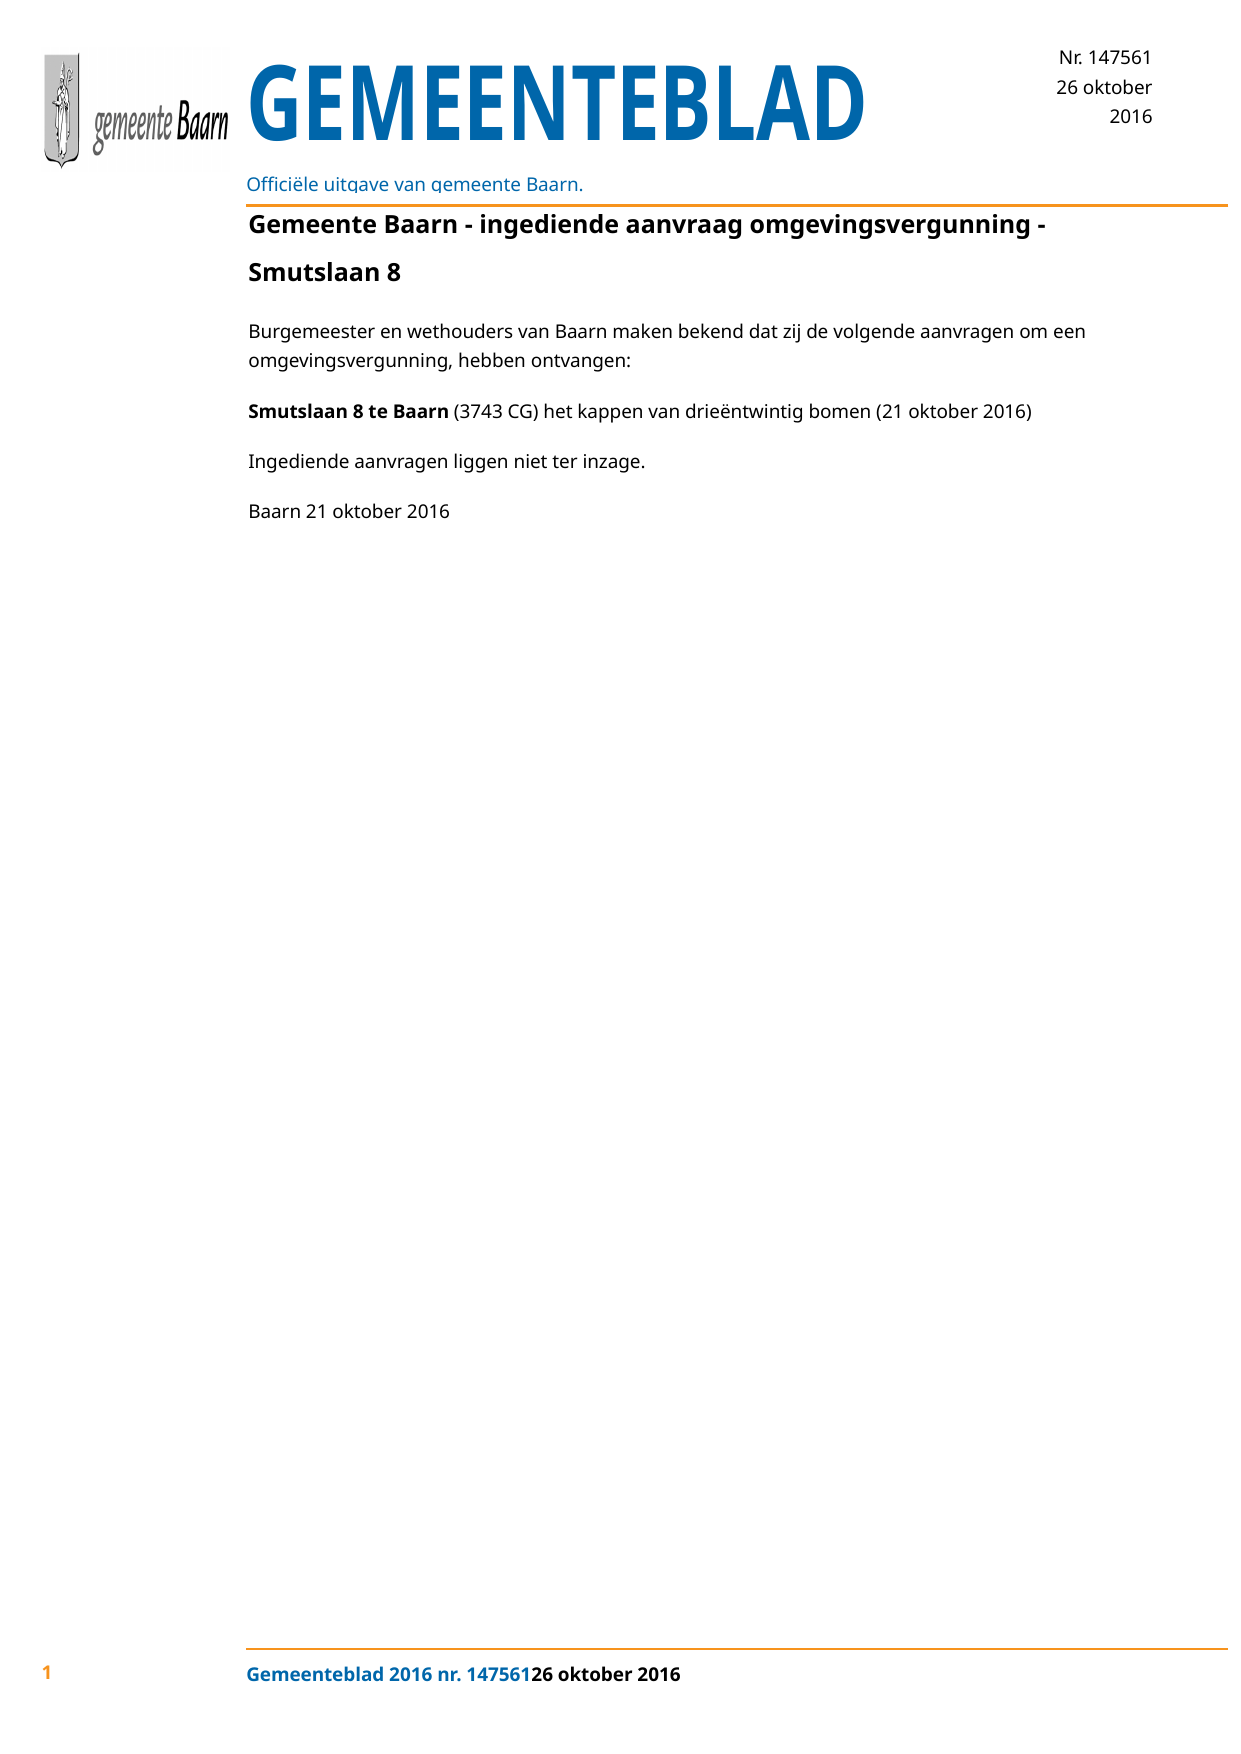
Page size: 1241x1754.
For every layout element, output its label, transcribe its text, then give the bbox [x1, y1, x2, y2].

text Smutslaan 8 te Baarn (3743 CG) het kappen van drieëntwintig bomen (21 oktober 2016) [248, 398, 1152, 424]
text Baarn 21 oktober 2016 [248, 499, 1152, 524]
text Gemeente Baarn - ingediende aanvraag omgevingsvergunning - Smutslaan 8 [248, 207, 1152, 288]
text Burgemeester en wethouders van Baarn maken bekend dat zij de volgende aanvragen om een omgevingsvergunning, hebben ontvangen: [248, 318, 1152, 373]
picture [41, 47, 231, 172]
text Ingediende aanvragen liggen niet ter inzage. [248, 448, 1152, 474]
